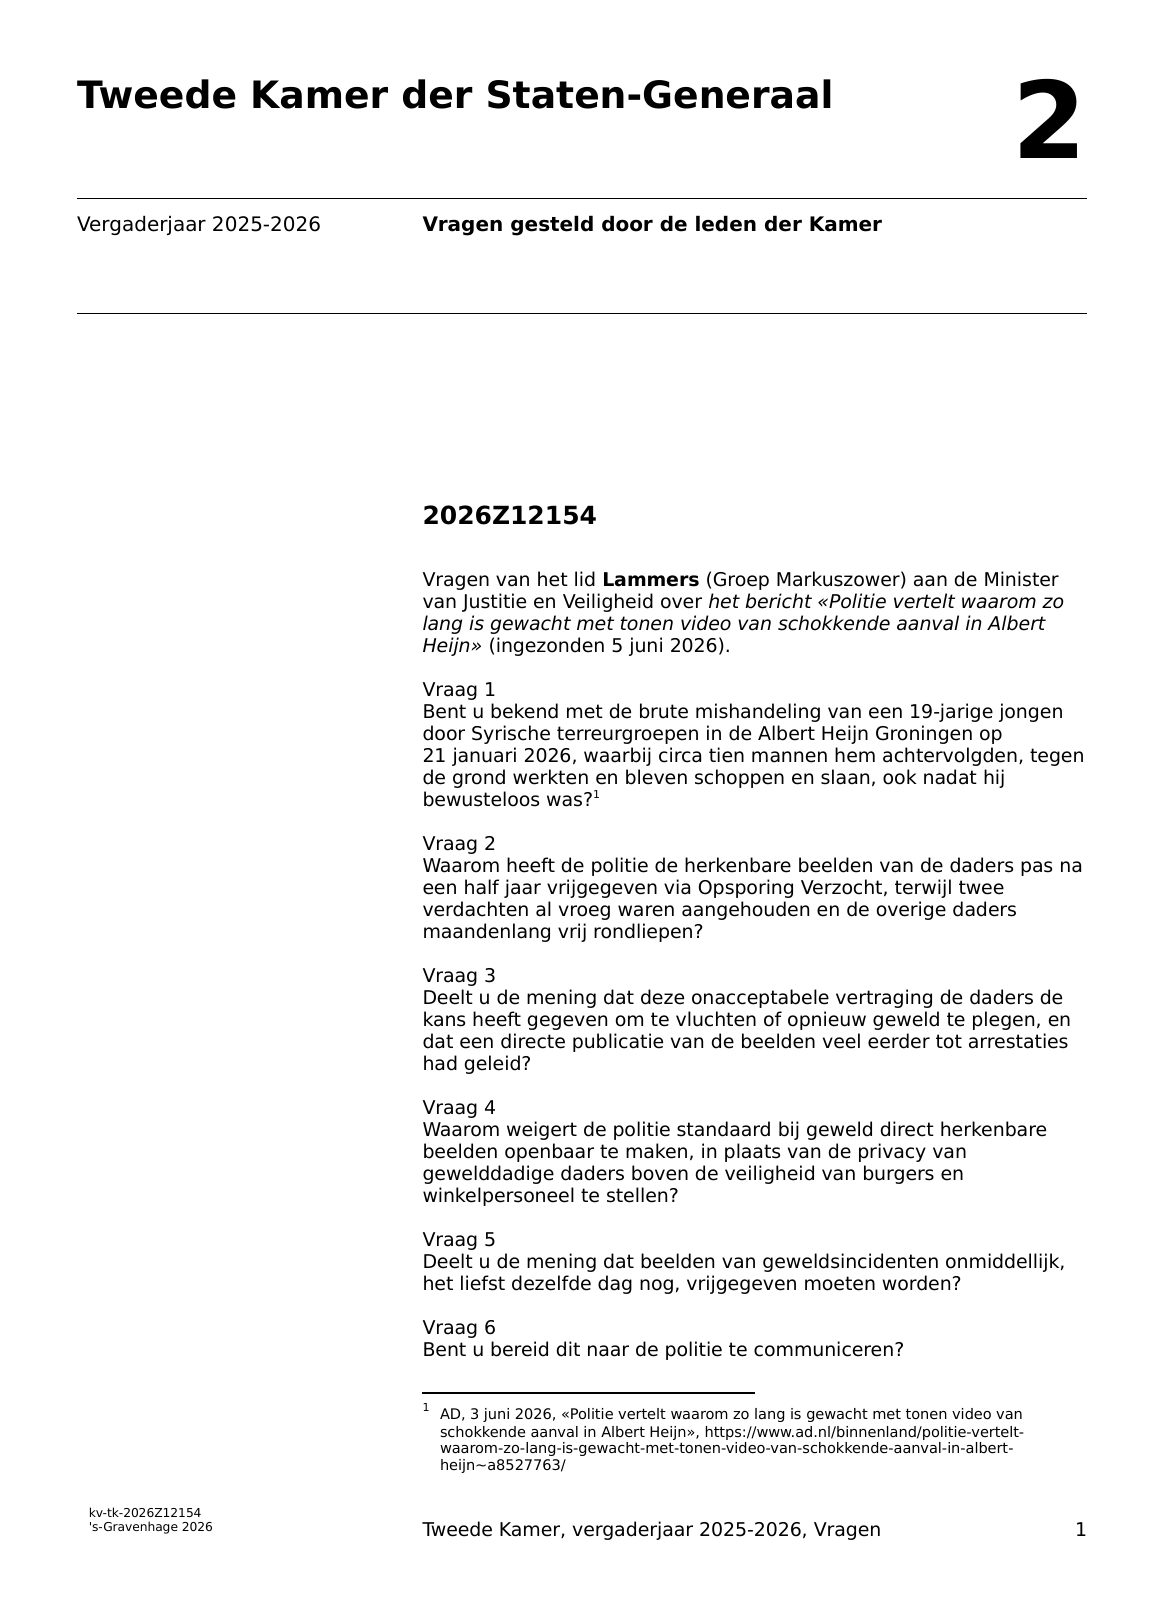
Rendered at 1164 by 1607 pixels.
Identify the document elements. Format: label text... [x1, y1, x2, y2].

text Bent u bereid dit naar de politie te communiceren? [422, 1339, 1087, 1361]
text Bent u bekend met de brute mishandeling van een 19-jarige jongen door Syrische terreurgroepen in de Albert Heijn Groningen op 21 januari 2026, waarbij circa tien mannen hem achtervolgden, tegen de grond werkten en bleven schoppen en slaan, ook nadat hij bewusteloos was? [422, 701, 1087, 811]
text 's-Gravenhage 2026 [88, 1520, 323, 1534]
text Vragen van het lid Lammers (Groep Markuszower) aan de Minister van Justitie en Veiligheid over het bericht «Politie vertelt waarom zo lang is gewacht met tonen video van schokkende aanval in Albert Heijn» (ingezonden 5 juni 2026). [422, 569, 1087, 657]
text 2026Z12154 [422, 501, 1087, 531]
text Vraag 5 [422, 1229, 1087, 1251]
text Vraag 4 [422, 1097, 1087, 1119]
text Deelt u de mening dat deze onacceptabele vertraging de daders de kans heeft gegeven om te vluchten of opnieuw geweld te plegen, en dat een directe publicatie van de beelden veel eerder tot arrestaties had geleid? [422, 987, 1087, 1075]
table_header 2 [886, 59, 1087, 198]
text Deelt u de mening dat beelden van geweldsincidenten onmiddellijk, het liefst dezelfde dag nog, vrijgegeven moeten worden? [422, 1251, 1087, 1295]
text Vraag 6 [422, 1317, 1087, 1339]
text Waarom weigert de politie standaard bij geweld direct herkenbare beelden openbaar te maken, in plaats van de privacy van gewelddadige daders boven de veiligheid van burgers en winkelpersoneel te stellen? [422, 1119, 1087, 1207]
table_cell Vragen gesteld door de leden der Kamer [422, 199, 1087, 313]
text Waarom heeft de politie de herkenbare beelden van de daders pas na een half jaar vrijgegeven via Opsporing Verzocht, terwijl twee verdachten al vroeg waren aangehouden en de overige daders maandenlang vrij rondliepen? [422, 855, 1087, 943]
table_header Tweede Kamer der Staten-Generaal [77, 59, 886, 198]
table_cell Vergaderjaar 2025-2026 [77, 199, 422, 313]
text Vraag 1 [422, 679, 1087, 701]
text Vraag 3 [422, 965, 1087, 987]
text Vraag 2 [422, 833, 1087, 855]
text kv-tk-2026Z12154 [88, 1506, 323, 1520]
text AD, 3 juni 2026, «Politie vertelt waarom zo lang is gewacht met tonen video van schokkende aanval in Albert Heijn», https://www.ad.nl/binnenland/politie-vertelt-waarom-zo-lang-is-gewacht-met-tonen-video-van-schokkende-aanval-in-albert-heijn~a8527763/ [422, 1402, 1087, 1474]
